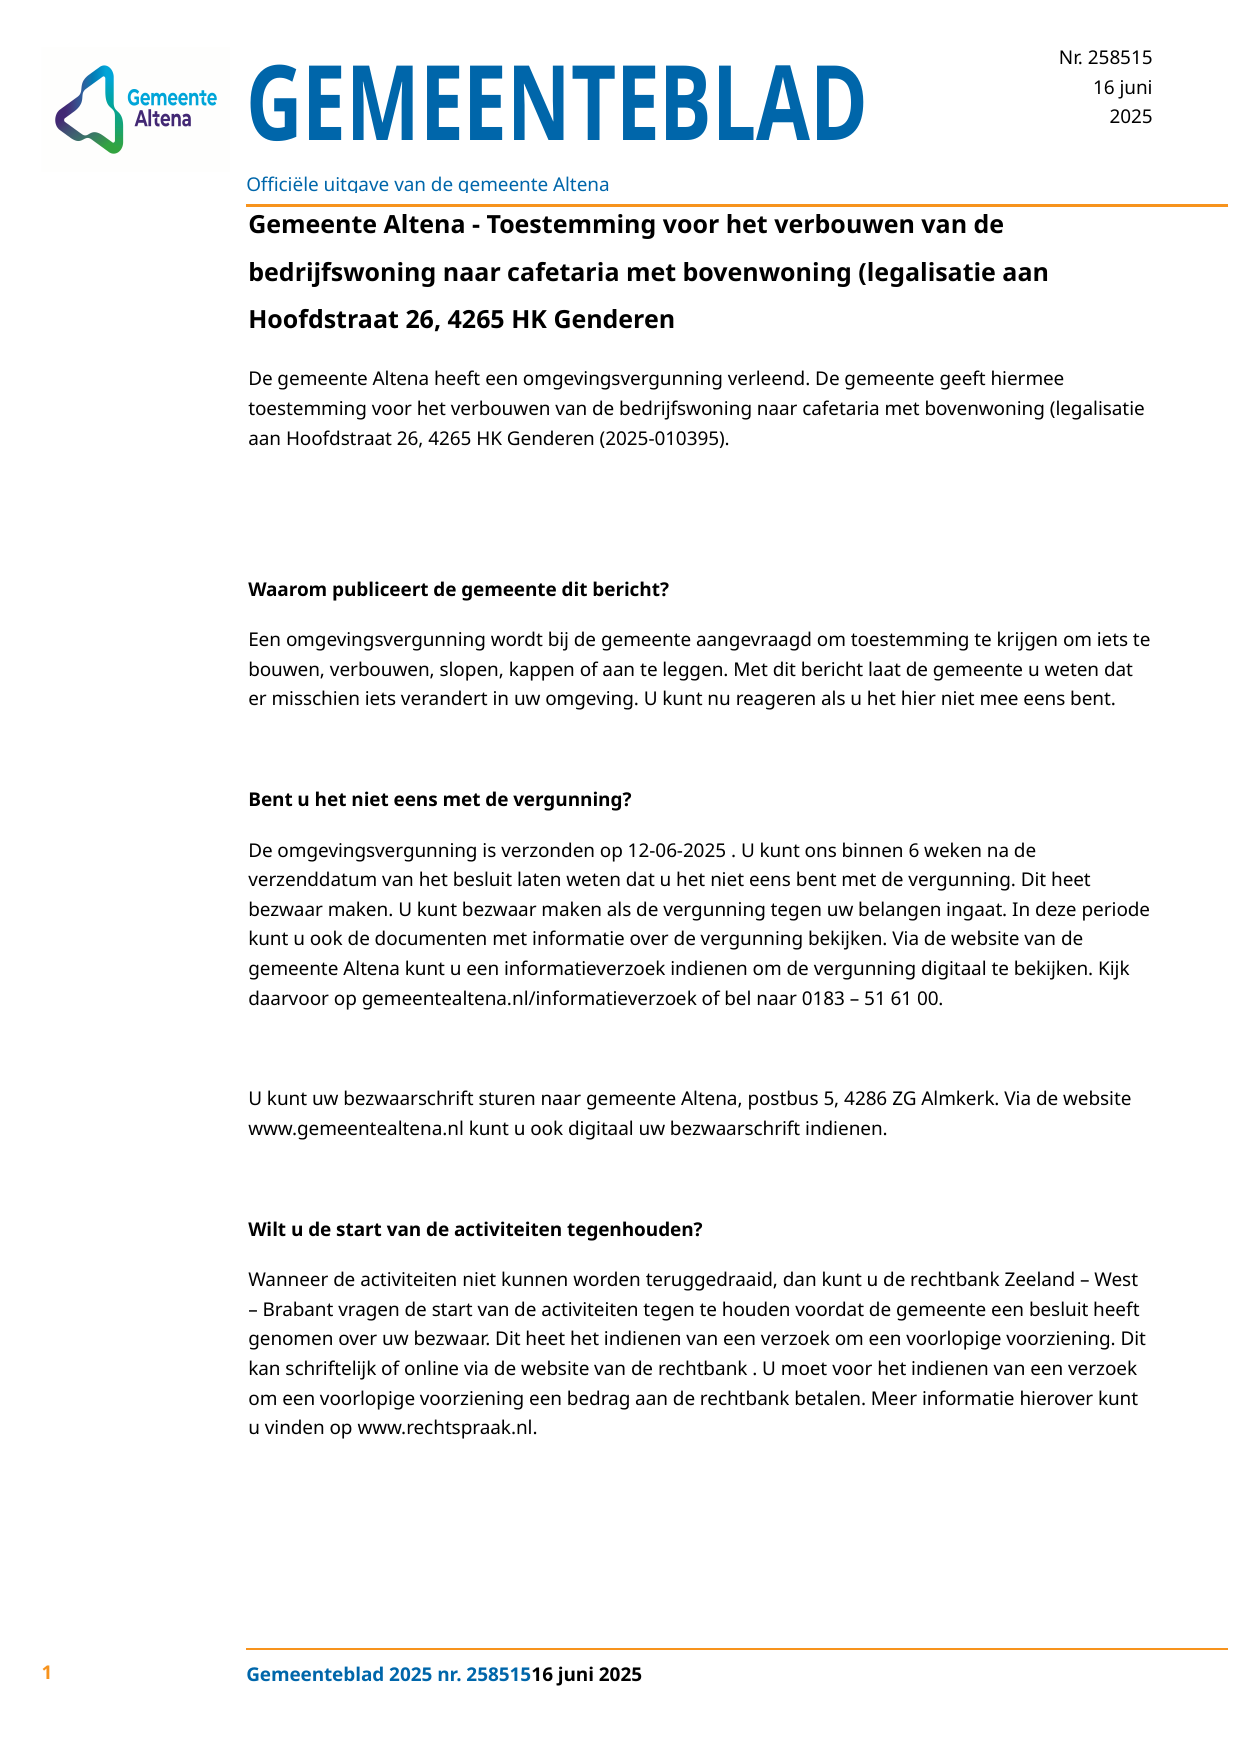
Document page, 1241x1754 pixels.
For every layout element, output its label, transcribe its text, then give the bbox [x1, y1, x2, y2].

picture [41, 47, 231, 172]
text Waarom publiceert de gemeente dit bericht? [248, 576, 1152, 602]
text Bent u het niet eens met de vergunning? [248, 786, 1152, 812]
text De omgevingsvergunning is verzonden op 12-06-2025 . U kunt ons binnen 6 weken na de verzenddatum van het besluit laten weten dat u het niet eens bent met de vergunning. Dit heet bezwaar maken. U kunt bezwaar maken als de vergunning tegen uw belangen ingaat. In deze periode kunt u ook de documenten met informatie over de vergunning bekijken. Via de website van de gemeente Altena kunt u een informatieverzoek indienen om de vergunning digitaal te bekijken. Kijk daarvoor op gemeentealtena.nl/informatieverzoek of bel naar 0183 – 51 61 00. [248, 837, 1152, 1010]
text Gemeente Altena - Toestemming voor het verbouwen van de bedrijfswoning naar cafetaria met bovenwoning (legalisatie aan Hoofdstraat 26, 4265 HK Genderen [248, 207, 1152, 336]
text Wanneer de activiteiten niet kunnen worden teruggedraaid, dan kunt u de rechtbank Zeeland – West – Brabant vragen de start van de activiteiten tegen te houden voordat de gemeente een besluit heeft genomen over uw bezwaar. Dit heet het indienen van een verzoek om een voorlopige voorziening. Dit kan schriftelijk of online via de website van de rechtbank . U moet voor het indienen van een verzoek om een voorlopige voorziening een bedrag aan de rechtbank betalen. Meer informatie hierover kunt u vinden op www.rechtspraak.nl. [248, 1266, 1152, 1440]
text Een omgevingsvergunning wordt bij de gemeente aangevraagd om toestemming te krijgen om iets te bouwen, verbouwen, slopen, kappen of aan te leggen. Met dit bericht laat de gemeente u weten dat er misschien iets verandert in uw omgeving. U kunt nu reageren als u het hier niet mee eens bent. [248, 626, 1152, 711]
text U kunt uw bezwaarschrift sturen naar gemeente Altena, postbus 5, 4286 ZG Almkerk. Via de website www.gemeentealtena.nl kunt u ook digitaal uw bezwaarschrift indienen. [248, 1086, 1152, 1141]
text Wilt u de start van de activiteiten tegenhouden? [248, 1216, 1152, 1242]
text De gemeente Altena heeft een omgevingsvergunning verleend. De gemeente geeft hiermee toestemming voor het verbouwen van de bedrijfswoning naar cafetaria met bovenwoning (legalisatie aan Hoofdstraat 26, 4265 HK Genderen (2025-010395). [248, 366, 1152, 450]
